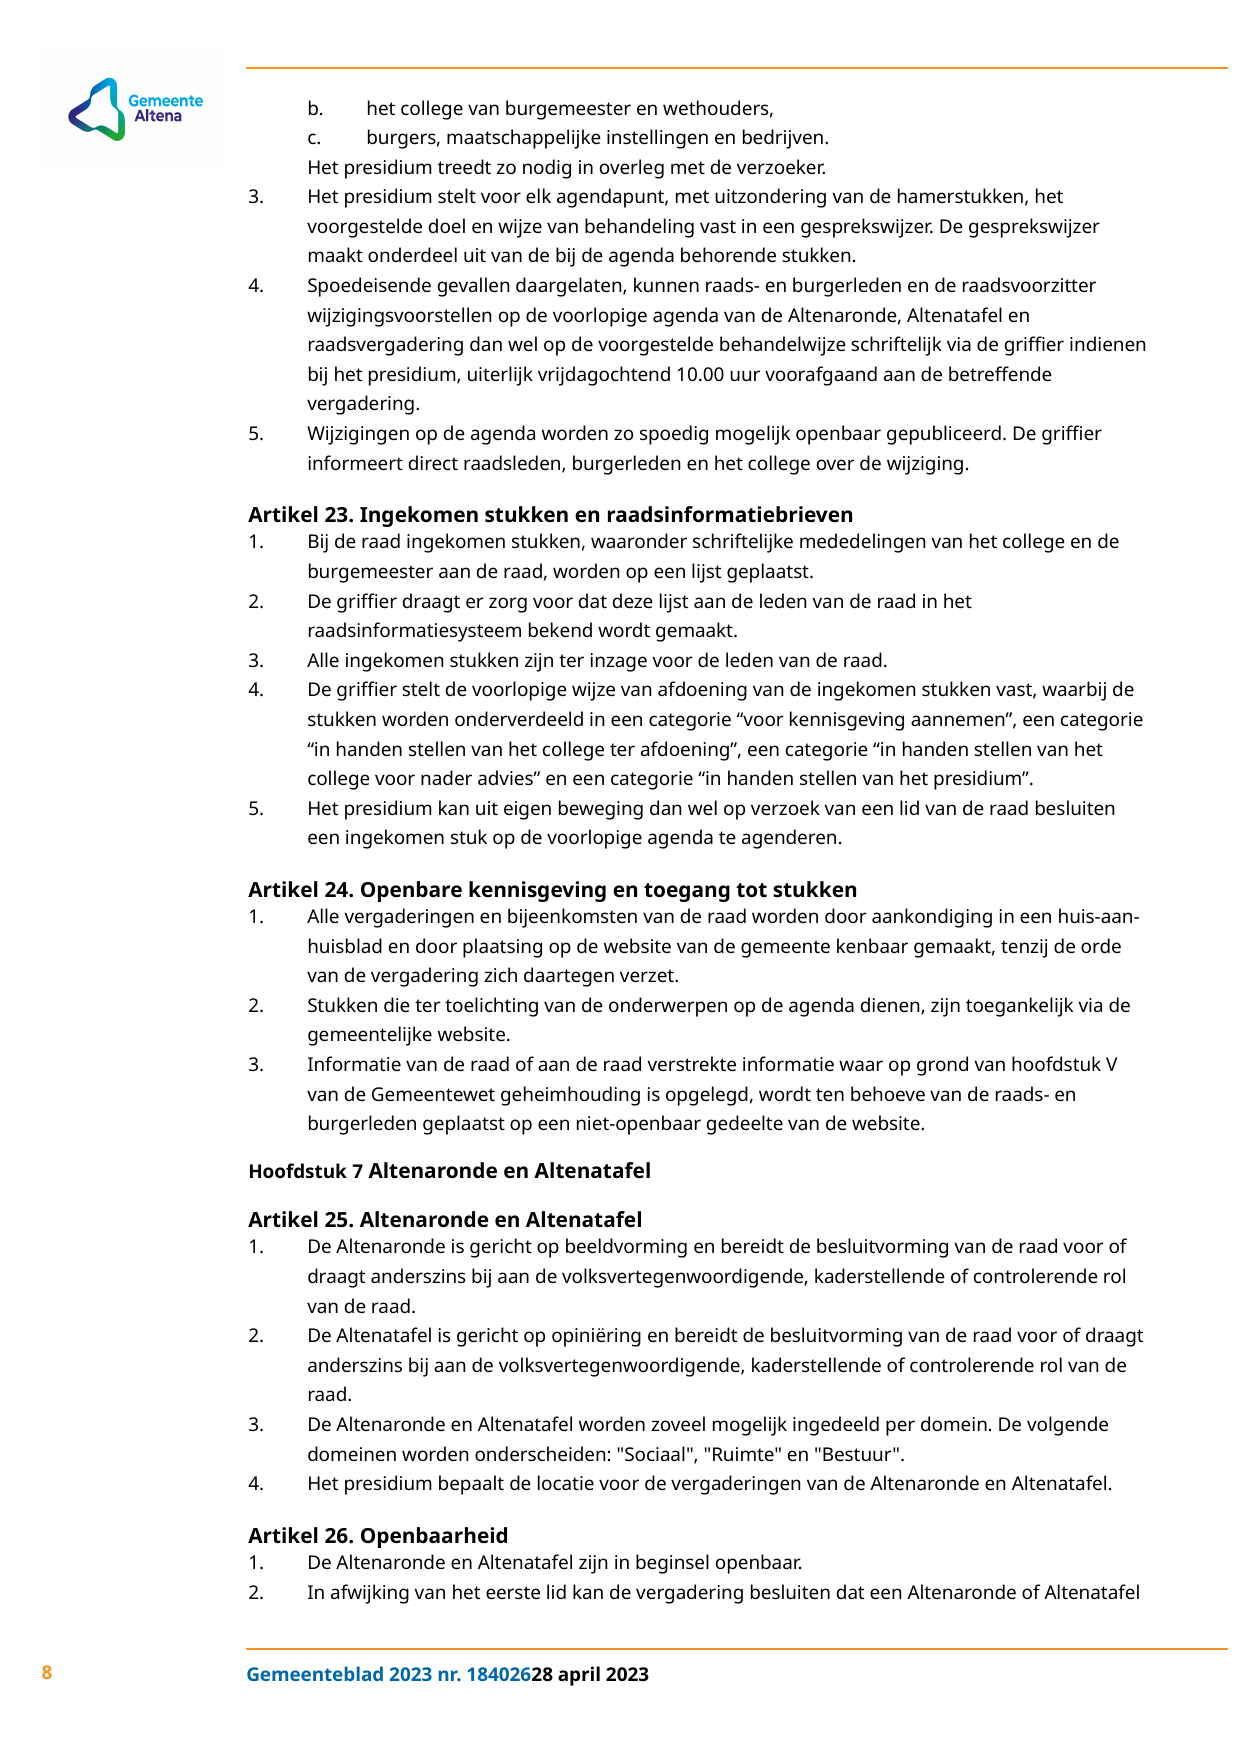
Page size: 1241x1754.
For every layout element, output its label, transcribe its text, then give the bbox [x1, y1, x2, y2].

list De Altenaronde is gericht op beeldvorming en bereidt de besluitvorming van de raad voor of draagt anderszins bij aan de volksvertegenwoordigende, kaderstellende of controlerende rol van de raad. [248, 1234, 1152, 1319]
text Artikel 24. Openbare kennisgeving en toegang tot stukken [248, 875, 1152, 903]
list Alle vergaderingen en bijeenkomsten van de raad worden door aankondiging in een huis-aan-huisblad en door plaatsing op de website van de gemeente kenbaar gemaakt, tenzij de orde van de vergadering zich daartegen verzet. [248, 903, 1152, 988]
list burgers, maatschappelijke instellingen en bedrijven. [307, 124, 1152, 150]
list De griffier stelt de voorlopige wijze van afdoening van de ingekomen stukken vast, waarbij de stukken worden onderverdeeld in een categorie “voor kennisgeving aannemen”, een categorie “in handen stellen van het college ter afdoening”, een categorie “in handen stellen van het college voor nader advies” en een categorie “in handen stellen van het presidium”. [248, 677, 1152, 791]
list Alle ingekomen stukken zijn ter inzage voor de leden van de raad. [248, 647, 1152, 673]
list het college van burgemeester en wethouders, [307, 95, 1152, 121]
list Stukken die ter toelichting van de onderwerpen op de agenda dienen, zijn toegankelijk via de gemeentelijke website. [248, 992, 1152, 1047]
list De griffier draagt er zorg voor dat deze lijst aan de leden van de raad in het raadsinformatiesysteem bekend wordt gemaakt. [248, 588, 1152, 643]
list Wijzigingen op de agenda worden zo spoedig mogelijk openbaar gepubliceerd. De griffier informeert direct raadsleden, burgerleden en het college over de wijziging. [248, 420, 1152, 476]
list De Altenatafel is gericht op opiniëring en bereidt de besluitvorming van de raad voor of draagt anderszins bij aan de volksvertegenwoordigende, kaderstellende of controlerende rol van de raad. [248, 1322, 1152, 1407]
text Artikel 26. Openbaarheid [248, 1521, 1152, 1549]
list Bij de raad ingekomen stukken, waaronder schriftelijke mededelingen van het college en de burgemeester aan de raad, worden op een lijst geplaatst. [248, 529, 1152, 584]
list Het presidium treedt zo nodig in overleg met de verzoeker. [248, 154, 1152, 180]
list In afwijking van het eerste lid kan de vergadering besluiten dat een Altenaronde of Altenatafel [248, 1579, 1152, 1604]
text Artikel 25. Altenaronde en Altenatafel [248, 1205, 1152, 1234]
picture [41, 47, 231, 172]
list Spoedeisende gevallen daargelaten, kunnen raads- en burgerleden en de raadsvoorzitter wijzigingsvoorstellen op de voorlopige agenda van de Altenaronde, Altenatafel en raadsvergadering dan wel op de voorgestelde behandelwijze schriftelijk via de griffier indienen bij het presidium, uiterlijk vrijdagochtend 10.00 uur voorafgaand aan de betreffende vergadering. [248, 272, 1152, 416]
list Informatie van de raad of aan de raad verstrekte informatie waar op grond van hoofdstuk V van de Gemeentewet geheimhouding is opgelegd, wordt ten behoeve van de raads- en burgerleden geplaatst op een niet-openbaar gedeelte van de website. [248, 1051, 1152, 1136]
text Hoofdstuk 7 Altenaronde en Altenatafel [248, 1156, 1152, 1184]
list Het presidium stelt voor elk agendapunt, met uitzondering van de hamerstukken, het voorgestelde doel en wijze van behandeling vast in een gesprekswijzer. De gesprekswijzer maakt onderdeel uit van de bij de agenda behorende stukken. [248, 183, 1152, 268]
list De Altenaronde en Altenatafel zijn in beginsel openbaar. [248, 1549, 1152, 1575]
list Het presidium kan uit eigen beweging dan wel op verzoek van een lid van de raad besluiten een ingekomen stuk op de voorlopige agenda te agenderen. [248, 795, 1152, 850]
text Artikel 23. Ingekomen stukken en raadsinformatiebrieven [248, 500, 1152, 529]
list De Altenaronde en Altenatafel worden zoveel mogelijk ingedeeld per domein. De volgende domeinen worden onderscheiden: "Sociaal", "Ruimte" en "Bestuur". [248, 1411, 1152, 1467]
list Het presidium bepaalt de locatie voor de vergaderingen van de Altenaronde en Altenatafel. [248, 1470, 1152, 1496]
